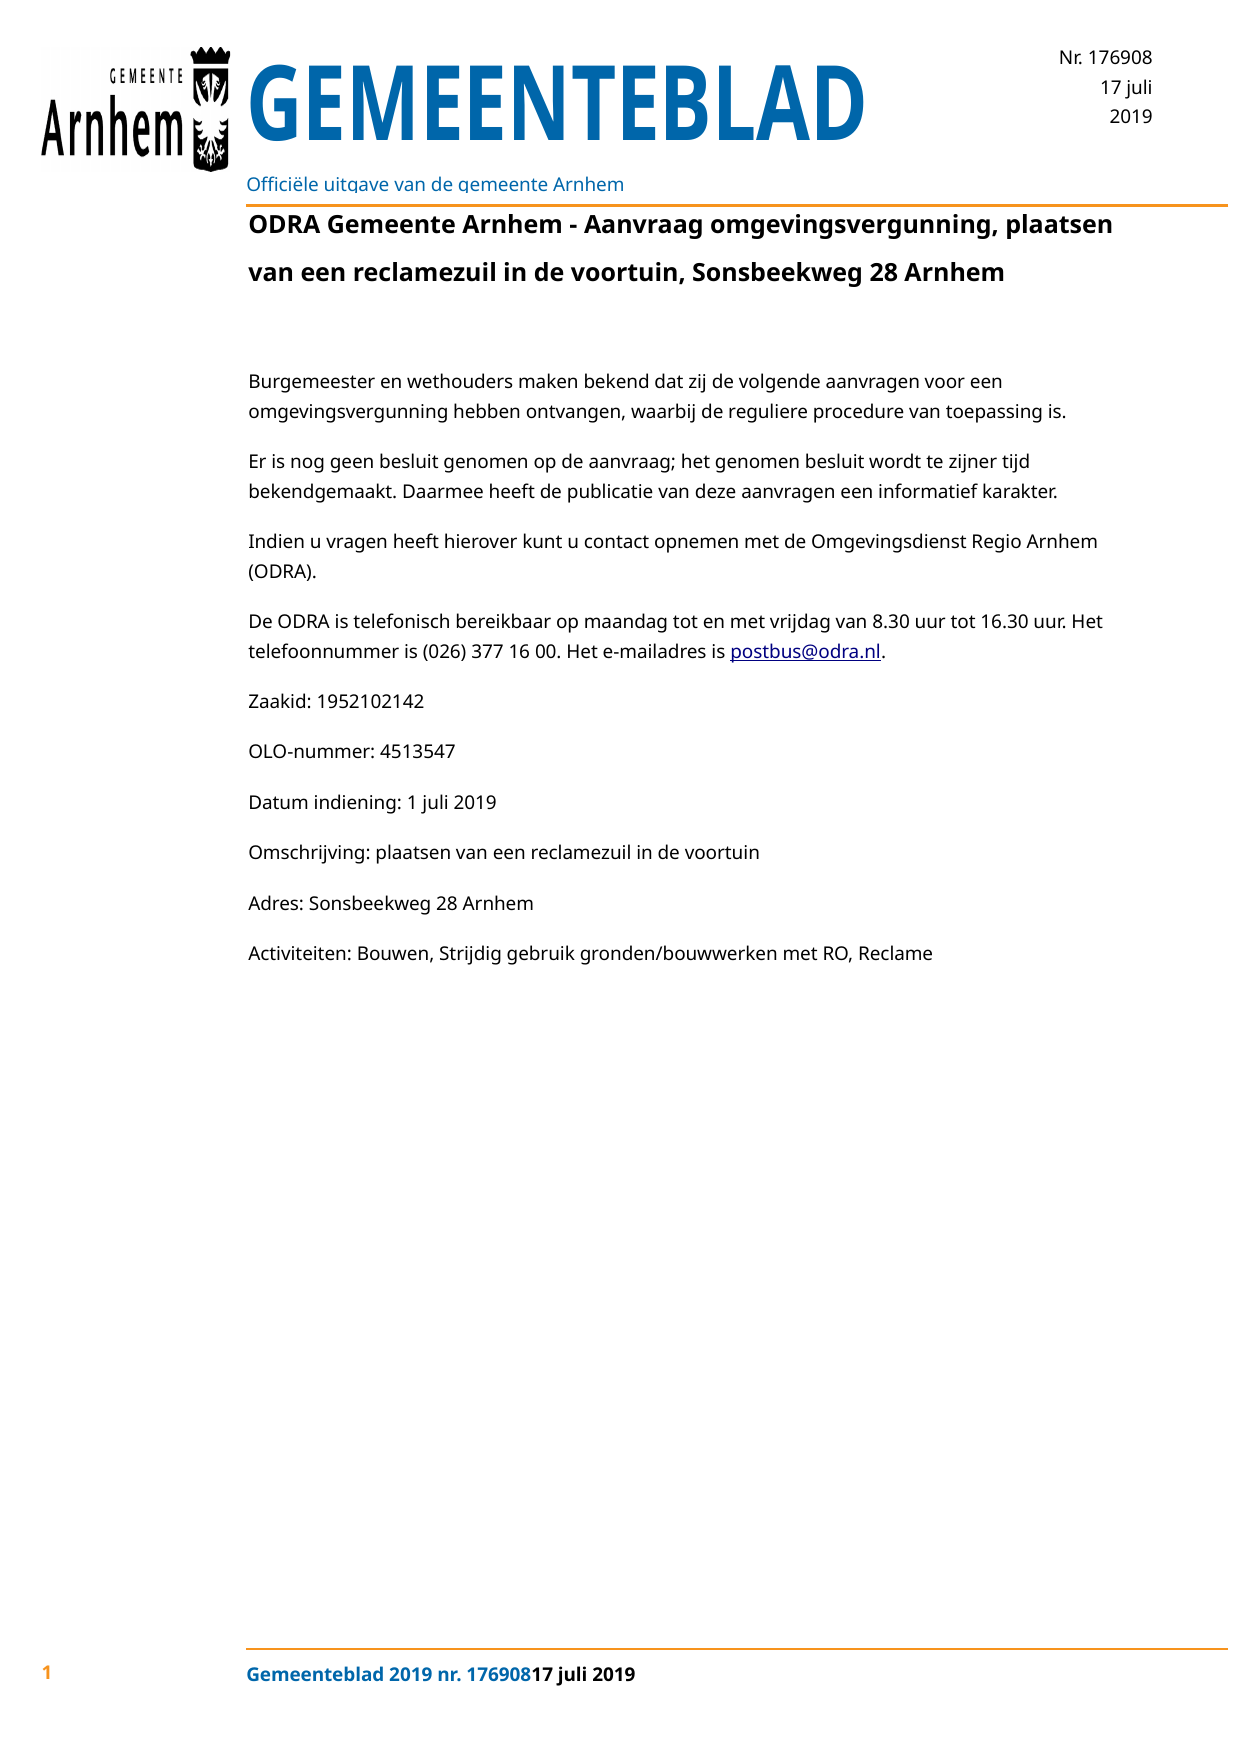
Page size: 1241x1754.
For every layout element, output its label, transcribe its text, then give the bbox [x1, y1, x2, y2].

picture [41, 47, 231, 172]
text Adres: Sonsbeekweg 28 Arnhem [248, 890, 1152, 916]
text Burgemeester en wethouders maken bekend dat zij de volgende aanvragen voor een omgevingsvergunning hebben ontvangen, waarbij de reguliere procedure van toepassing is. [248, 368, 1152, 424]
text Omschrijving: plaatsen van een reclamezuil in de voortuin [248, 839, 1152, 865]
text Zaakid: 1952102142 [248, 688, 1152, 714]
text De ODRA is telefonisch bereikbaar op maandag tot en met vrijdag van 8.30 uur tot 16.30 uur. Het telefoonnummer is (026) 377 16 00. Het e-mailadres is postbus@odra.nl. [248, 608, 1152, 664]
text Er is nog geen besluit genomen op de aanvraag; het genomen besluit wordt te zijner tijd bekendgemaakt. Daarmee heeft de publicatie van deze aanvragen een informatief karakter. [248, 448, 1152, 504]
text Activiteiten: Bouwen, Strijdig gebruik gronden/bouwwerken met RO, Reclame [248, 940, 1152, 966]
text Datum indiening: 1 juli 2019 [248, 789, 1152, 815]
text ODRA Gemeente Arnhem - Aanvraag omgevingsvergunning, plaatsen van een reclamezuil in de voortuin, Sonsbeekweg 28 Arnhem [248, 207, 1152, 288]
text Indien u vragen heeft hierover kunt u contact opnemen met de Omgevingsdienst Regio Arnhem (ODRA). [248, 528, 1152, 584]
text OLO-nummer: 4513547 [248, 739, 1152, 764]
